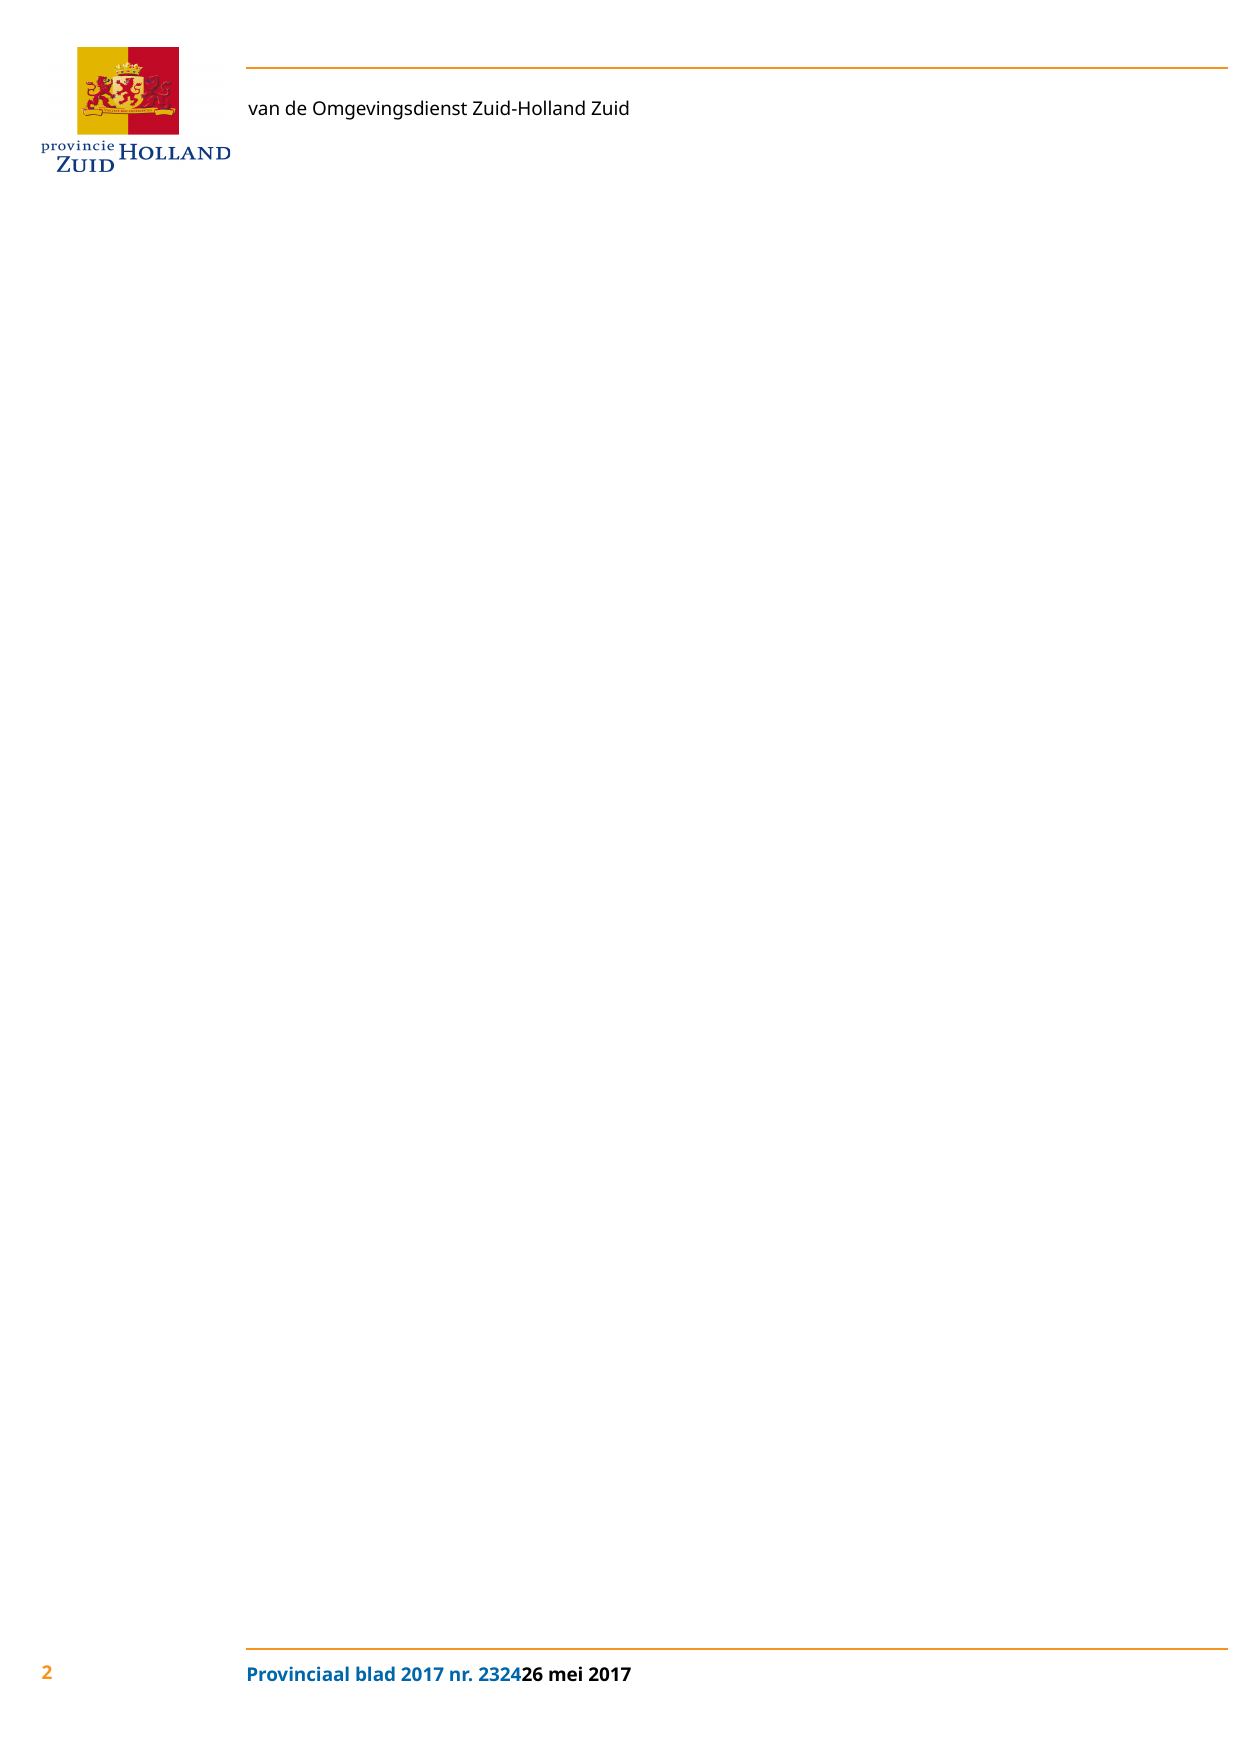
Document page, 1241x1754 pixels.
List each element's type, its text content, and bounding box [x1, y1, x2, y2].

text van de Omgevingsdienst Zuid-Holland Zuid [248, 95, 1152, 121]
picture [41, 47, 231, 172]
